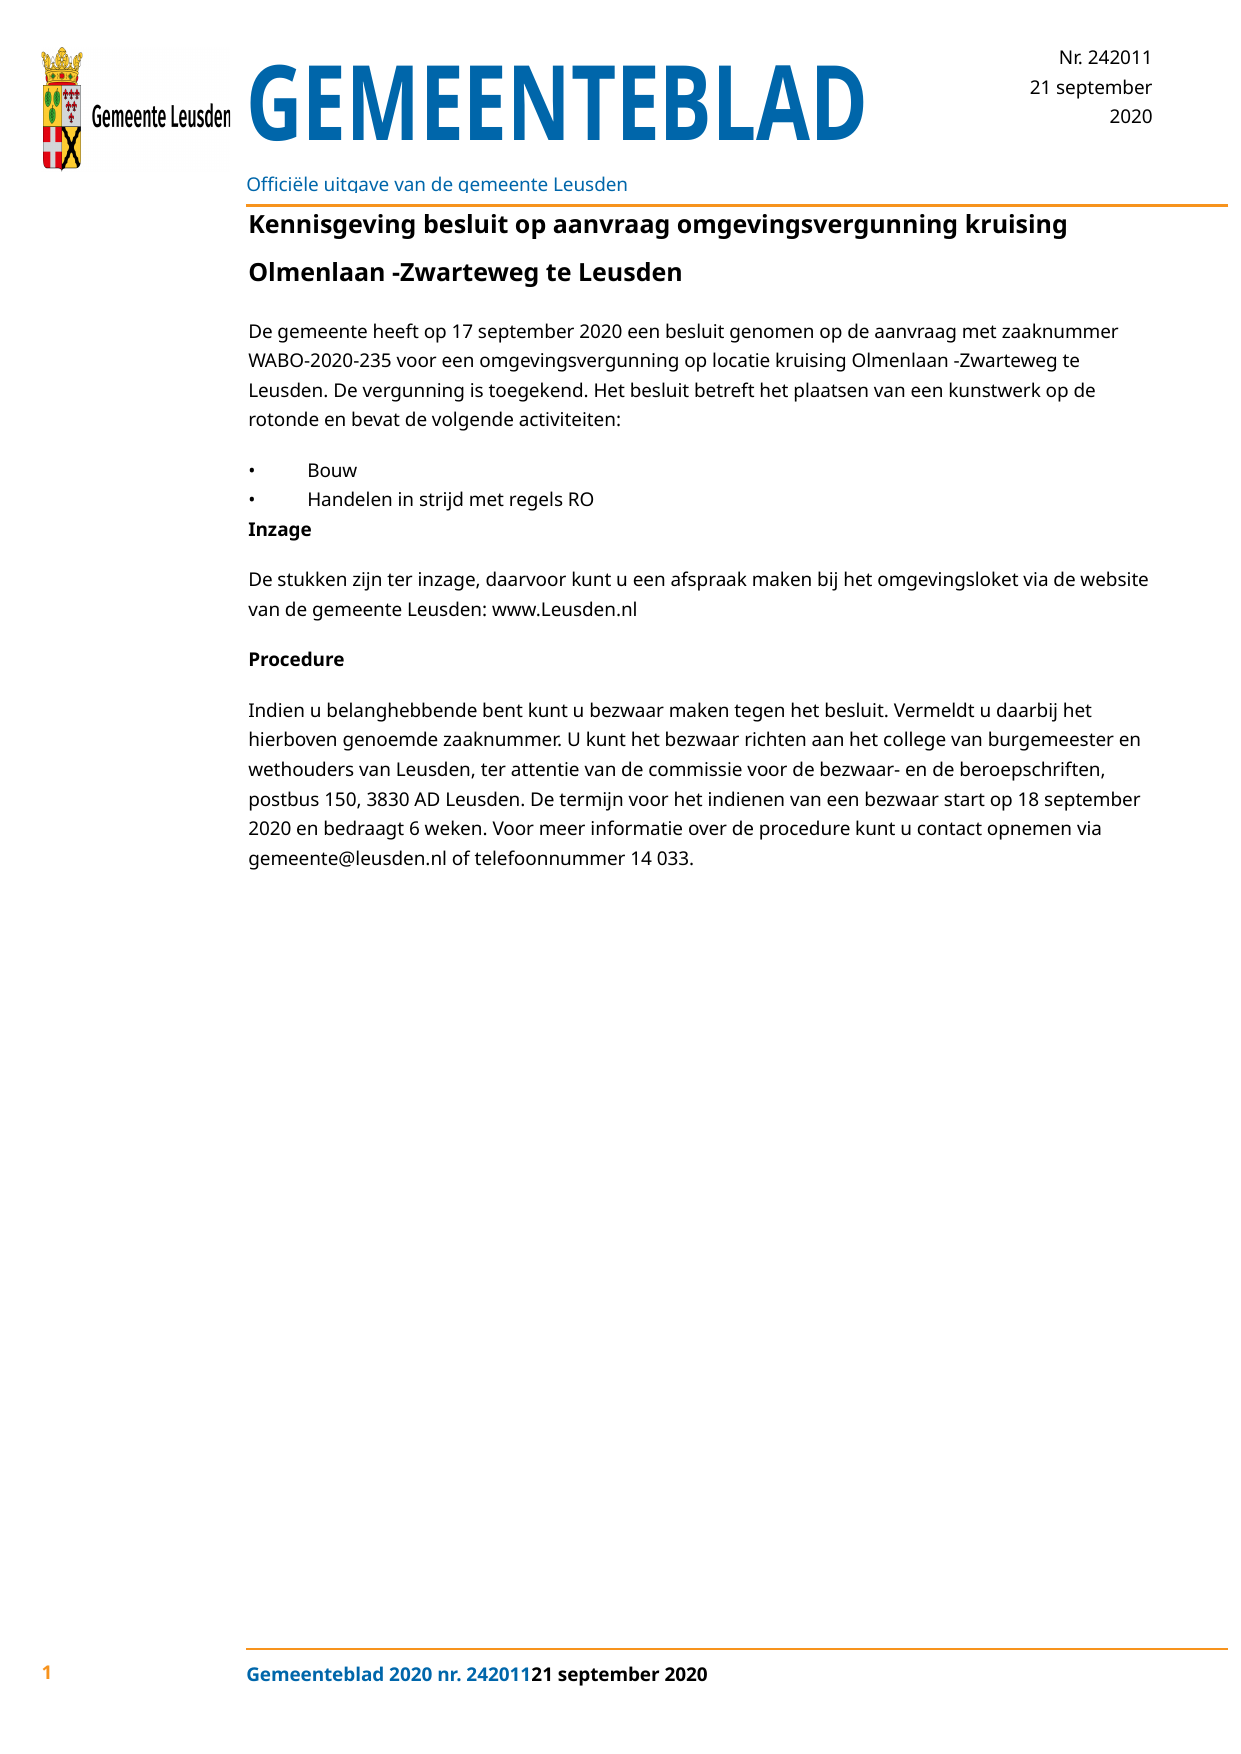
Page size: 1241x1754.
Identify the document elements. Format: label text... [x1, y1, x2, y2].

text Kennisgeving besluit op aanvraag omgevingsvergunning kruising Olmenlaan -Zwarteweg te Leusden [248, 207, 1152, 288]
text Indien u belanghebbende bent kunt u bezwaar maken tegen het besluit. Vermeldt u daarbij het hierboven genoemde zaaknummer. U kunt het bezwaar richten aan het college van burgemeester en wethouders van Leusden, ter attentie van de commissie voor de bezwaar- en de beroepschriften, postbus 150, 3830 AD Leusden. De termijn voor het indienen van een bezwaar start op 18 september 2020 en bedraagt 6 weken. Voor meer informatie over de procedure kunt u contact opnemen via gemeente@leusden.nl of telefoonnummer 14 033. [248, 697, 1152, 871]
list Bouw [248, 457, 1152, 483]
text De gemeente heeft op 17 september 2020 een besluit genomen op de aanvraag met zaaknummer WABO-2020-235 voor een omgevingsvergunning op locatie kruising Olmenlaan -Zwarteweg te Leusden. De vergunning is toegekend. Het besluit betreft het plaatsen van een kunstwerk op de rotonde en bevat de volgende activiteiten: [248, 318, 1152, 432]
text De stukken zijn ter inzage, daarvoor kunt u een afspraak maken bij het omgevingsloket via de website van de gemeente Leusden: www.Leusden.nl [248, 567, 1152, 622]
text Procedure [248, 647, 1152, 672]
list Handelen in strijd met regels RO [248, 487, 1152, 512]
text Inzage [248, 516, 1152, 542]
picture [41, 47, 231, 172]
